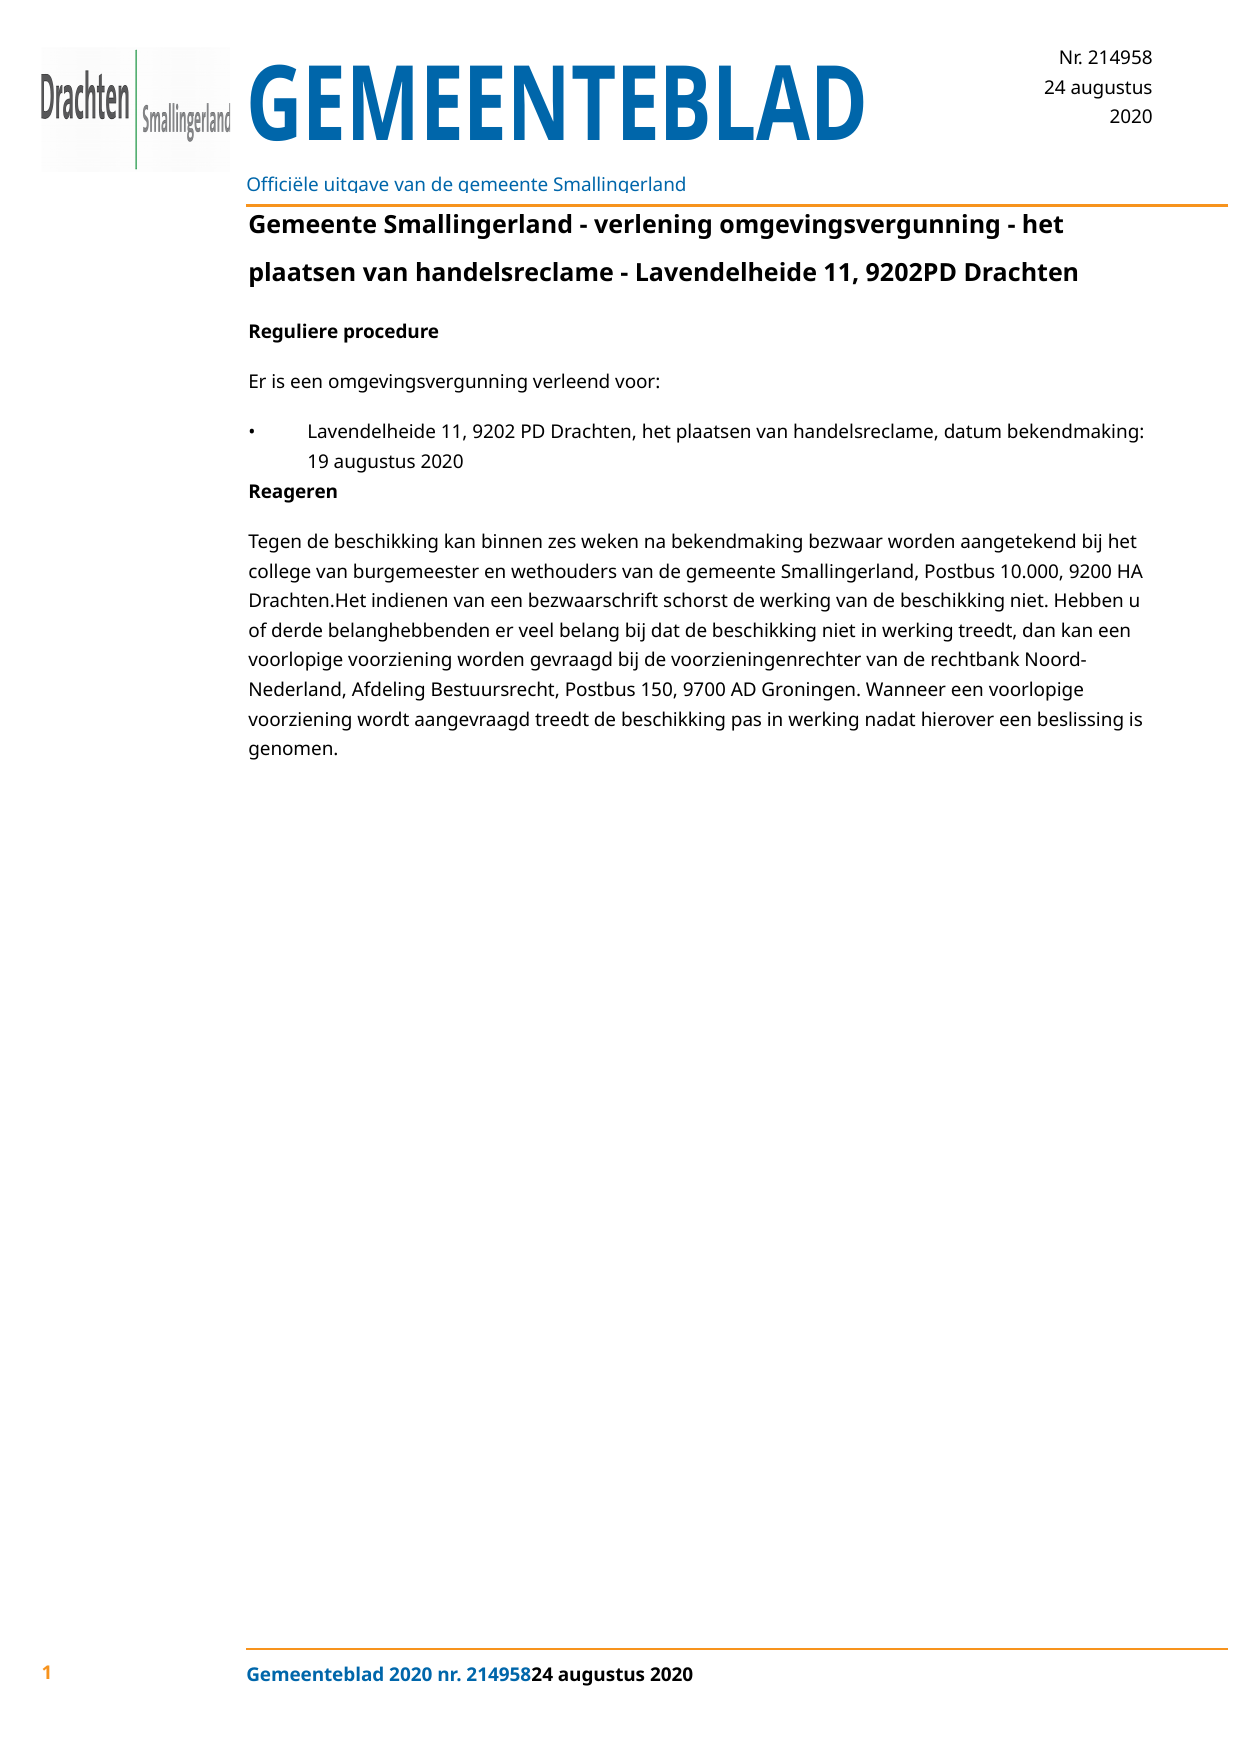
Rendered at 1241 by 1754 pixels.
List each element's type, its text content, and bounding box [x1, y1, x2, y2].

text Er is een omgevingsvergunning verleend voor: [248, 368, 1152, 394]
text Gemeente Smallingerland - verlening omgevingsvergunning - het plaatsen van handelsreclame - Lavendelheide 11, 9202PD Drachten [248, 207, 1152, 288]
picture [41, 47, 231, 172]
text Reguliere procedure [248, 318, 1152, 344]
list Lavendelheide 11, 9202 PD Drachten, het plaatsen van handelsreclame, datum bekendmaking: 19 augustus 2020 [248, 419, 1152, 474]
text Tegen de beschikking kan binnen zes weken na bekendmaking bezwaar worden aangetekend bij het college van burgemeester en wethouders van de gemeente Smallingerland, Postbus 10.000, 9200 HA Drachten.Het indienen van een bezwaarschrift schorst de werking van de beschikking niet. Hebben u of derde belanghebbenden er veel belang bij dat de beschikking niet in werking treedt, dan kan een voorlopige voorziening worden gevraagd bij de voorzieningenrechter van de rechtbank Noord-Nederland, Afdeling Bestuursrecht, Postbus 150, 9700 AD Groningen. Wanneer een voorlopige voorziening wordt aangevraagd treedt de beschikking pas in werking nadat hierover een beslissing is genomen. [248, 528, 1152, 761]
text Reageren [248, 478, 1152, 504]
